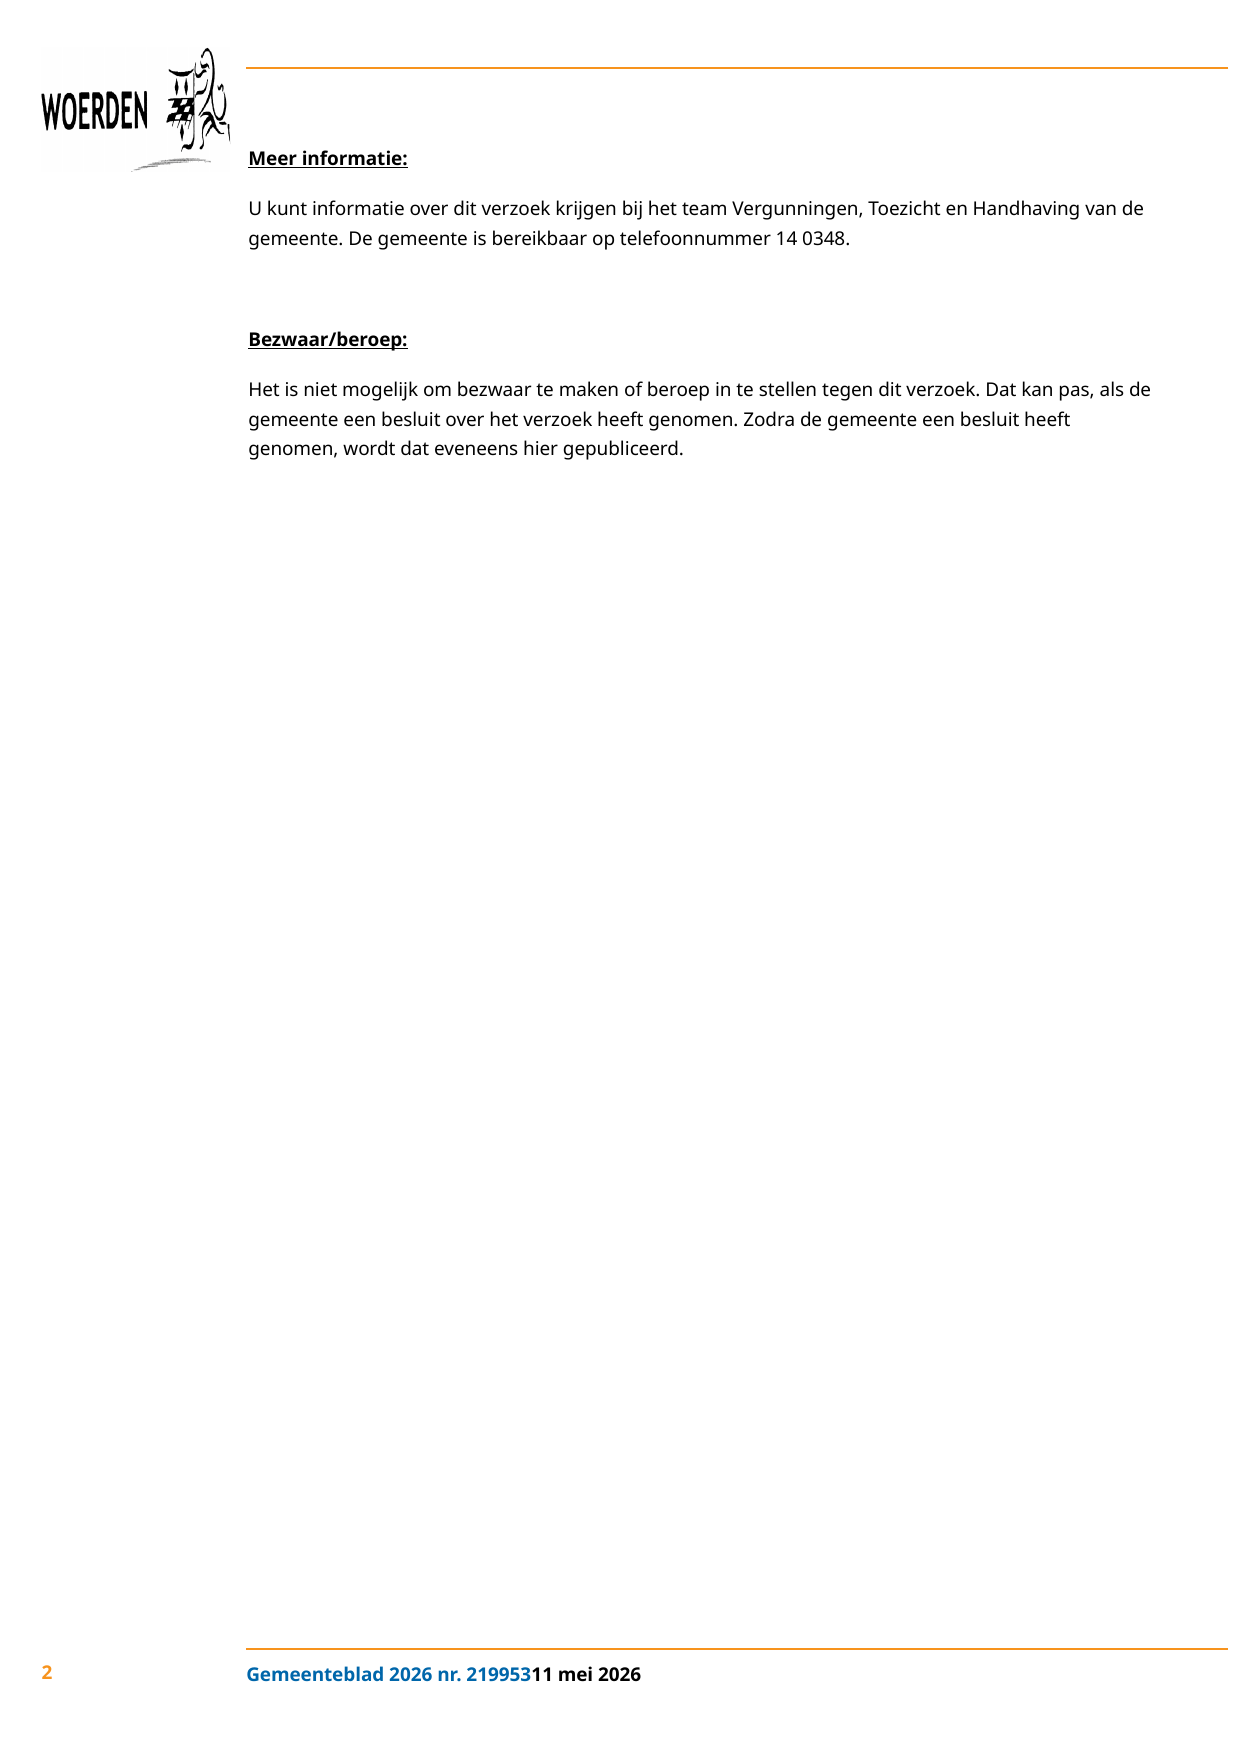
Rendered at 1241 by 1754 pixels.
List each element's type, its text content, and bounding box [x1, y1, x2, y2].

picture [41, 47, 231, 172]
text Meer informatie: [248, 145, 1152, 171]
text Bezwaar/beroep: [248, 326, 1152, 352]
text U kunt informatie over dit verzoek krijgen bij het team Vergunningen, Toezicht en Handhaving van de gemeente. De gemeente is bereikbaar op telefoonnummer 14 0348. [248, 196, 1152, 251]
text Het is niet mogelijk om bezwaar te maken of beroep in te stellen tegen dit verzoek. Dat kan pas, als de gemeente een besluit over het verzoek heeft genomen. Zodra de gemeente een besluit heeft genomen, wordt dat eveneens hier gepubliceerd. [248, 376, 1152, 461]
